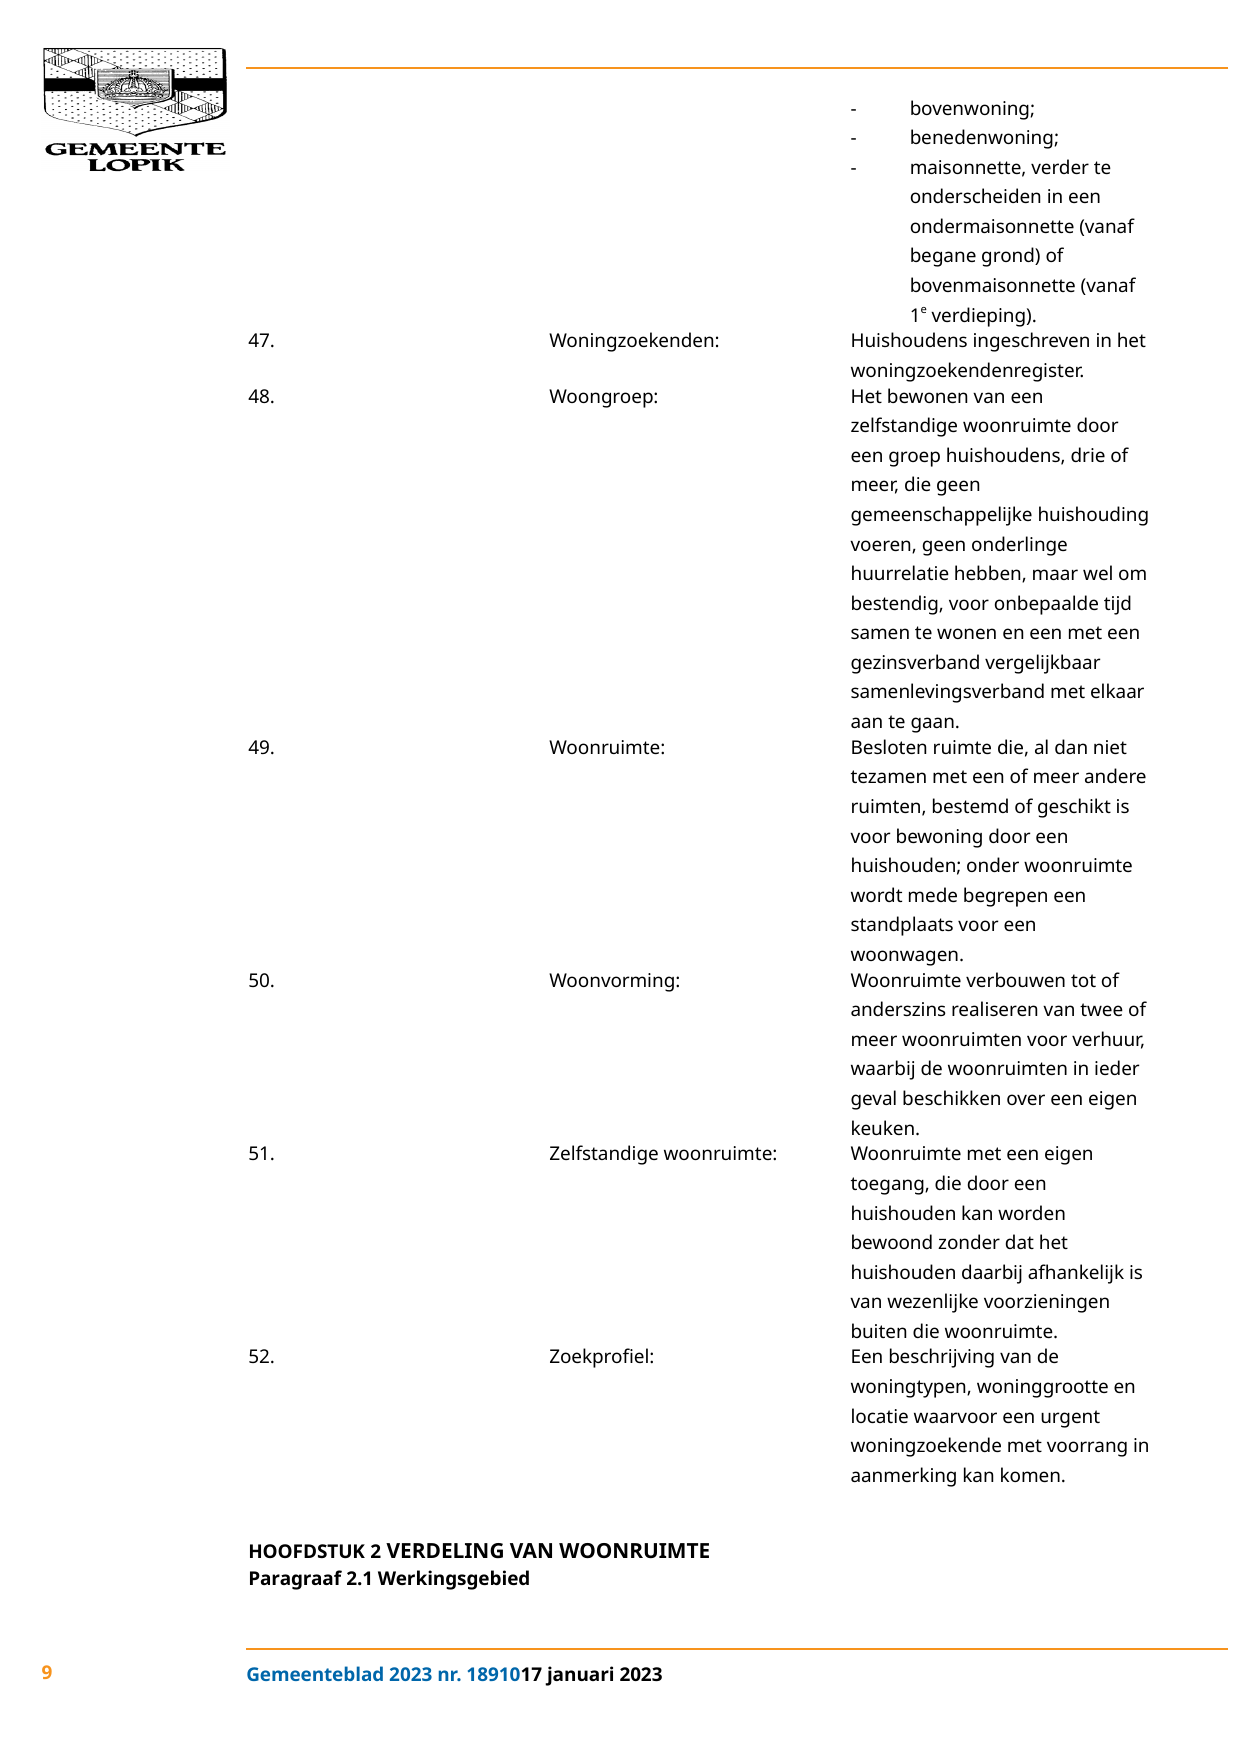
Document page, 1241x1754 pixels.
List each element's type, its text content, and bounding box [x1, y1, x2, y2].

table_cell Een beschrijving van de woningtypen, woninggrootte en locatie waarvoor een urgent woningzoekende met voorrang in aanmerking kan komen. [850, 1344, 1152, 1488]
text Paragraaf 2.1 Werkingsgebied [248, 1565, 1152, 1591]
table_cell 47. [248, 328, 549, 383]
table_cell 50. [248, 967, 549, 1141]
table_cell 52. [248, 1344, 549, 1488]
table_cell Woonruimte met een eigen toegang, die door een huishouden kan worden bewoond zonder dat het huishouden daarbij afhankelijk is van wezenlijke voorzieningen buiten die woonruimte. [850, 1141, 1152, 1344]
table_cell 48. [248, 383, 549, 734]
table_cell Woongroep: [549, 383, 850, 734]
picture [41, 47, 231, 172]
table_cell [549, 95, 850, 328]
table_cell Woningzoekenden: [549, 328, 850, 383]
table_cell Het bewonen van een zelfstandige woonruimte door een groep huishoudens, drie of meer, die geen gemeenschappelijke huishouding voeren, geen onderlinge huurrelatie hebben, maar wel om bestendig, voor onbepaalde tijd samen te wonen en een met een gezinsverband vergelijkbaar samenlevingsverband met elkaar aan te gaan. [850, 383, 1152, 734]
table_cell 51. [248, 1141, 549, 1344]
table_cell bovenwoning; benedenwoning; maisonnette, verder te onderscheiden in een ondermaisonnette (vanaf begane grond) of bovenmaisonnette (vanaf 1e verdieping). [850, 95, 1152, 328]
table_cell Huishoudens ingeschreven in het woningzoekendenregister. [850, 328, 1152, 383]
table_cell 49. [248, 734, 549, 967]
table_cell [248, 95, 549, 328]
table_cell Zoekprofiel: [549, 1344, 850, 1488]
table_cell Woonruimte verbouwen tot of anderszins realiseren van twee of meer woonruimten voor verhuur, waarbij de woonruimten in ieder geval beschikken over een eigen keuken. [850, 967, 1152, 1141]
table_cell Besloten ruimte die, al dan niet tezamen met een of meer andere ruimten, bestemd of geschikt is voor bewoning door een huishouden; onder woonruimte wordt mede begrepen een standplaats voor een woonwagen. [850, 734, 1152, 967]
text HOOFDSTUK 2 VERDELING VAN WOONRUIMTE [248, 1537, 1152, 1565]
table_cell Woonruimte: [549, 734, 850, 967]
table_cell Woonvorming: [549, 967, 850, 1141]
table_cell Zelfstandige woonruimte: [549, 1141, 850, 1344]
